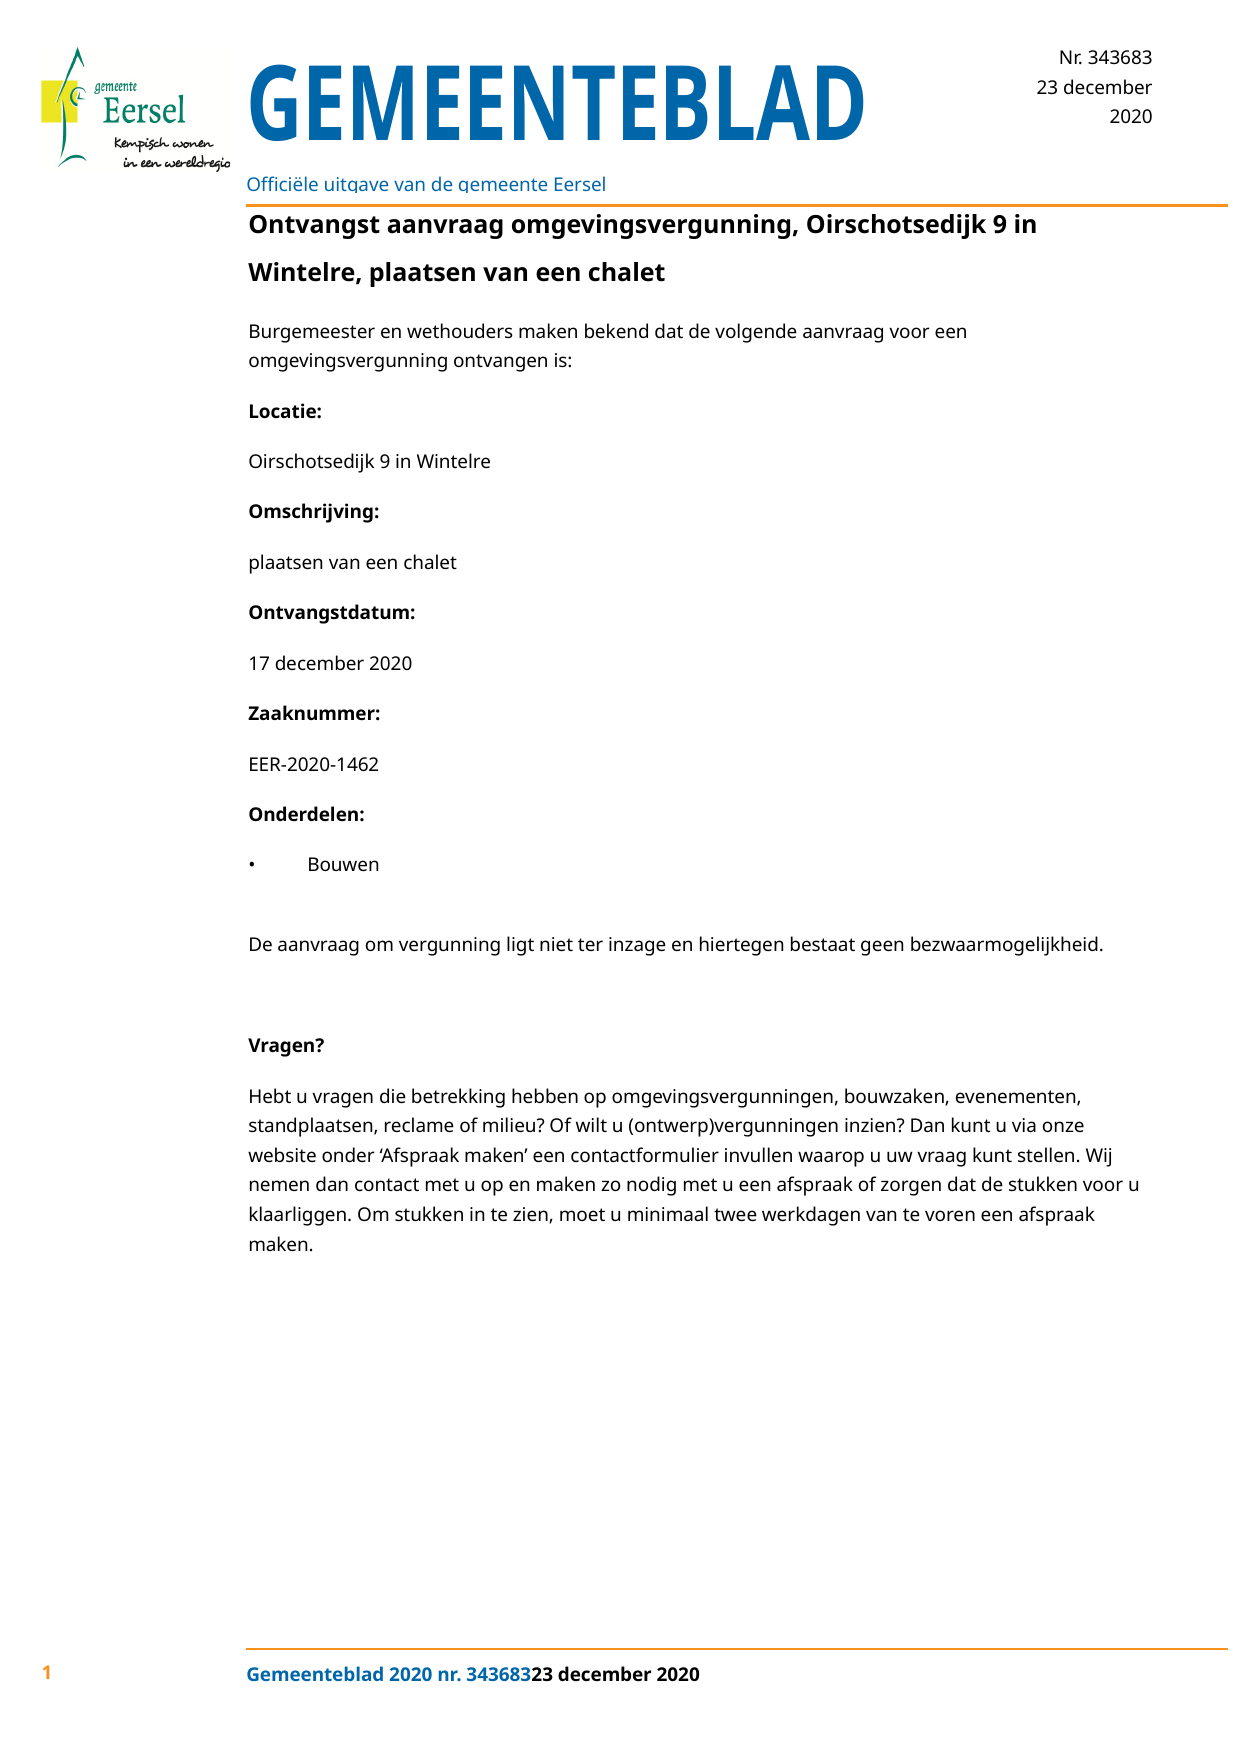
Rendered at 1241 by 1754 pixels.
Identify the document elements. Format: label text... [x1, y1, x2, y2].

text Oirschotsedijk 9 in Wintelre [248, 448, 1152, 474]
text Ontvangst aanvraag omgevingsvergunning, Oirschotsedijk 9 in Wintelre, plaatsen van een chalet [248, 207, 1152, 288]
text De aanvraag om vergunning ligt niet ter inzage en hiertegen bestaat geen bezwaarmogelijkheid. [248, 932, 1152, 957]
text Omschrijving: [248, 499, 1152, 524]
text Vragen? [248, 1032, 1152, 1058]
text EER-2020-1462 [248, 751, 1152, 777]
text Hebt u vragen die betrekking hebben op omgevingsvergunningen, bouwzaken, evenementen, standplaatsen, reclame of milieu? Of wilt u (ontwerp)vergunningen inzien? Dan kunt u via onze website onder ‘Afspraak maken’ een contactformulier invullen waarop u uw vraag kunt stellen. Wij nemen dan contact met u op en maken zo nodig met u een afspraak of zorgen dat de stukken voor u klaarliggen. Om stukken in te zien, moet u minimaal twee werkdagen van te voren een afspraak maken. [248, 1083, 1152, 1257]
text Locatie: [248, 398, 1152, 424]
text Ontvangstdatum: [248, 599, 1152, 625]
text Onderdelen: [248, 801, 1152, 827]
picture [41, 47, 231, 172]
text Burgemeester en wethouders maken bekend dat de volgende aanvraag voor een omgevingsvergunning ontvangen is: [248, 318, 1152, 373]
text plaatsen van een chalet [248, 549, 1152, 575]
text Zaaknummer: [248, 700, 1152, 726]
text 17 december 2020 [248, 650, 1152, 676]
list Bouwen [248, 852, 1152, 877]
